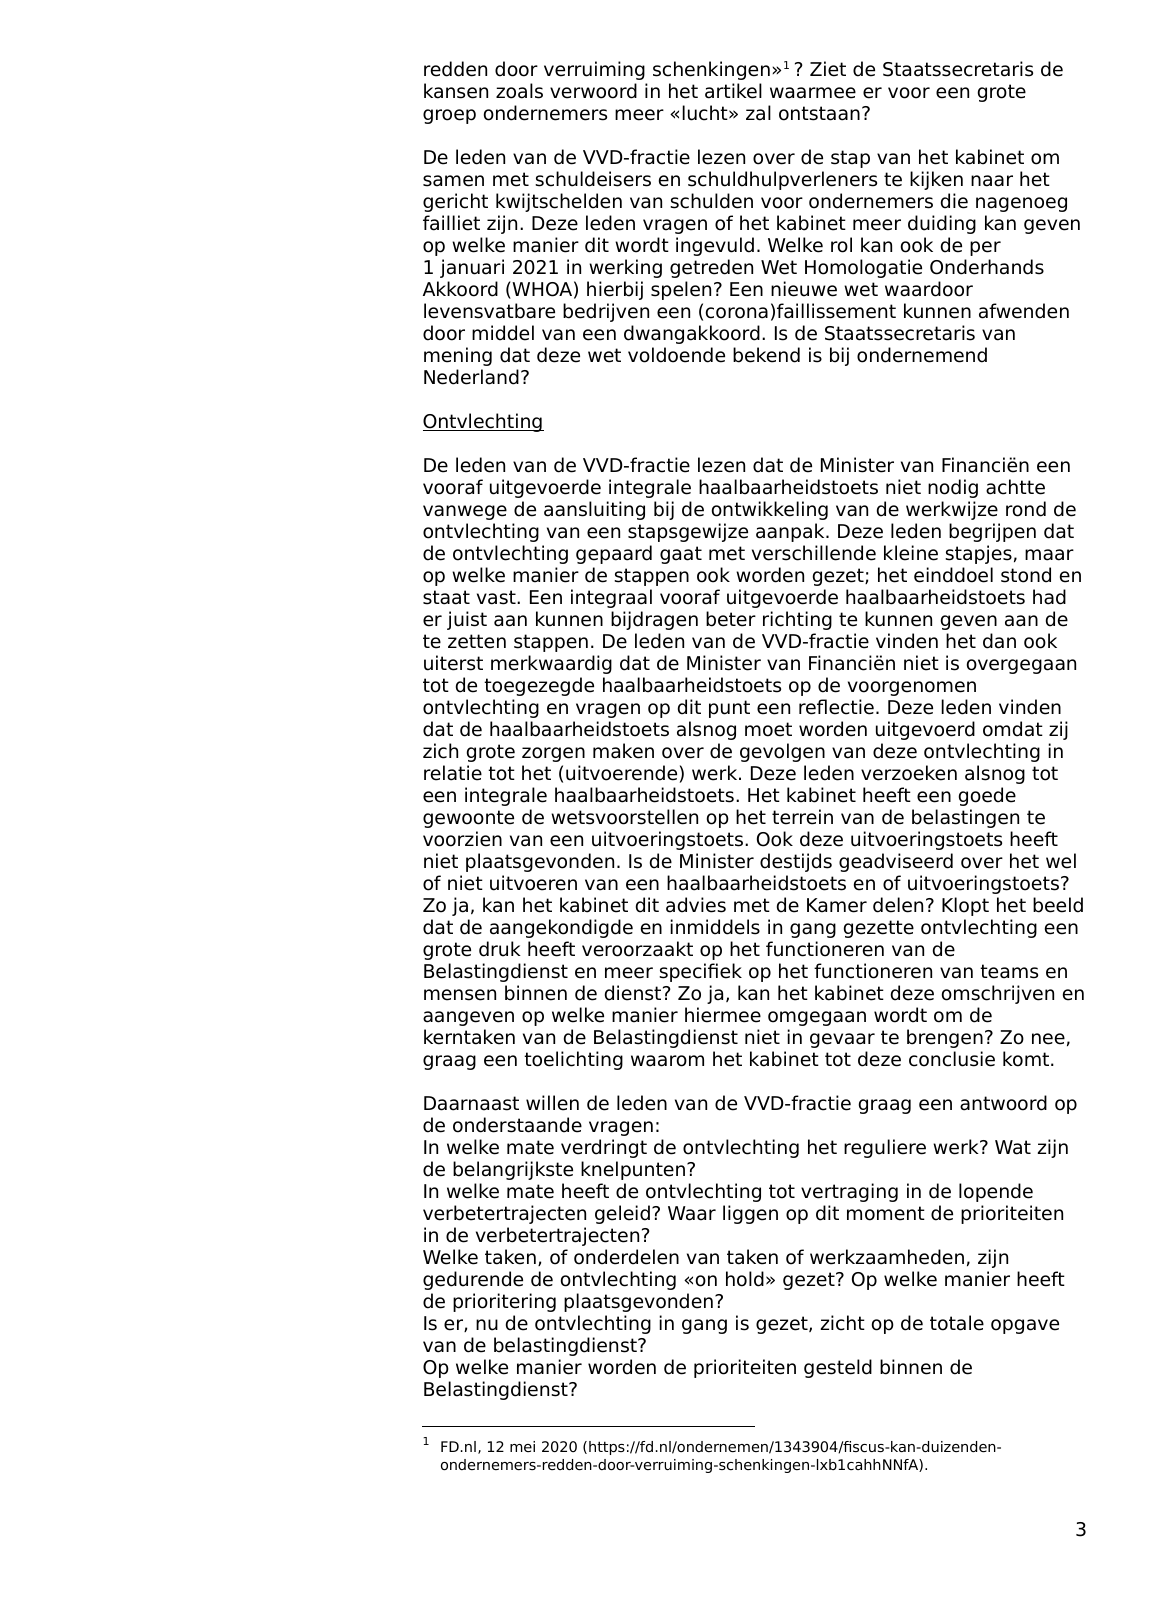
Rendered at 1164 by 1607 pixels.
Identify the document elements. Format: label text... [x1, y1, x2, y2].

text redden door verruiming schenkingen»? Ziet de Staatssecretaris de kansen zoals verwoord in het artikel waarmee er voor een grote groep ondernemers meer «lucht» zal ontstaan? [422, 59, 1087, 125]
subtitle Ontvlechting [422, 411, 1087, 433]
text In welke mate verdringt de ontvlechting het reguliere werk? Wat zijn de belangrijkste knelpunten? [422, 1137, 1087, 1181]
text De leden van de VVD-fractie lezen over de stap van het kabinet om samen met schuldeisers en schuldhulpverleners te kijken naar het gericht kwijtschelden van schulden voor ondernemers die nagenoeg failliet zijn. Deze leden vragen of het kabinet meer duiding kan geven op welke manier dit wordt ingevuld. Welke rol kan ook de per 1 januari 2021 in werking getreden Wet Homologatie Onderhands Akkoord (WHOA) hierbij spelen? Een nieuwe wet waardoor levensvatbare bedrijven een (corona)faillissement kunnen afwenden door middel van een dwangakkoord. Is de Staatssecretaris van mening dat deze wet voldoende bekend is bij ondernemend Nederland? [422, 147, 1087, 389]
text Daarnaast willen de leden van de VVD-fractie graag een antwoord op de onderstaande vragen: [422, 1093, 1087, 1137]
text De leden van de VVD-fractie lezen dat de Minister van Financiën een vooraf uitgevoerde integrale haalbaarheidstoets niet nodig achtte vanwege de aansluiting bij de ontwikkeling van de werkwijze rond de ontvlechting van een stapsgewijze aanpak. Deze leden begrijpen dat de ontvlechting gepaard gaat met verschillende kleine stapjes, maar op welke manier de stappen ook worden gezet; het einddoel stond en staat vast. Een integraal vooraf uitgevoerde haalbaarheidstoets had er juist aan kunnen bijdragen beter richting te kunnen geven aan de te zetten stappen. De leden van de VVD-fractie vinden het dan ook uiterst merkwaardig dat de Minister van Financiën niet is overgegaan tot de toegezegde haalbaarheidstoets op de voorgenomen ontvlechting en vragen op dit punt een reflectie. Deze leden vinden dat de haalbaarheidstoets alsnog moet worden uitgevoerd omdat zij zich grote zorgen maken over de gevolgen van deze ontvlechting in relatie tot het (uitvoerende) werk. Deze leden verzoeken alsnog tot een integrale haalbaarheidstoets. Het kabinet heeft een goede gewoonte de wetsvoorstellen op het terrein van de belastingen te voorzien van een uitvoeringstoets. Ook deze uitvoeringstoets heeft niet plaatsgevonden. Is de Minister destijds geadviseerd over het wel of niet uitvoeren van een haalbaarheidstoets en of uitvoeringstoets? Zo ja, kan het kabinet dit advies met de Kamer delen? Klopt het beeld dat de aangekondigde en inmiddels in gang gezette ontvlechting een grote druk heeft veroorzaakt op het functioneren van de Belastingdienst en meer specifiek op het functioneren van teams en mensen binnen de dienst? Zo ja, kan het kabinet deze omschrijven en aangeven op welke manier hiermee omgegaan wordt om de kerntaken van de Belastingdienst niet in gevaar te brengen? Zo nee, graag een toelichting waarom het kabinet tot deze conclusie komt. [422, 455, 1087, 1071]
text Is er, nu de ontvlechting in gang is gezet, zicht op de totale opgave van de belastingdienst? [422, 1313, 1087, 1357]
text Op welke manier worden de prioriteiten gesteld binnen de Belastingdienst? [422, 1357, 1087, 1401]
text FD.nl, 12 mei 2020 (https://fd.nl/ondernemen/1343904/fiscus-kan-duizenden-ondernemers-redden-door-verruiming-schenkingen-lxb1cahhNNfA). [422, 1435, 1087, 1474]
text Welke taken, of onderdelen van taken of werkzaamheden, zijn gedurende de ontvlechting «on hold» gezet? Op welke manier heeft de prioritering plaatsgevonden? [422, 1247, 1087, 1313]
text In welke mate heeft de ontvlechting tot vertraging in de lopende verbetertrajecten geleid? Waar liggen op dit moment de prioriteiten in de verbetertrajecten? [422, 1181, 1087, 1247]
